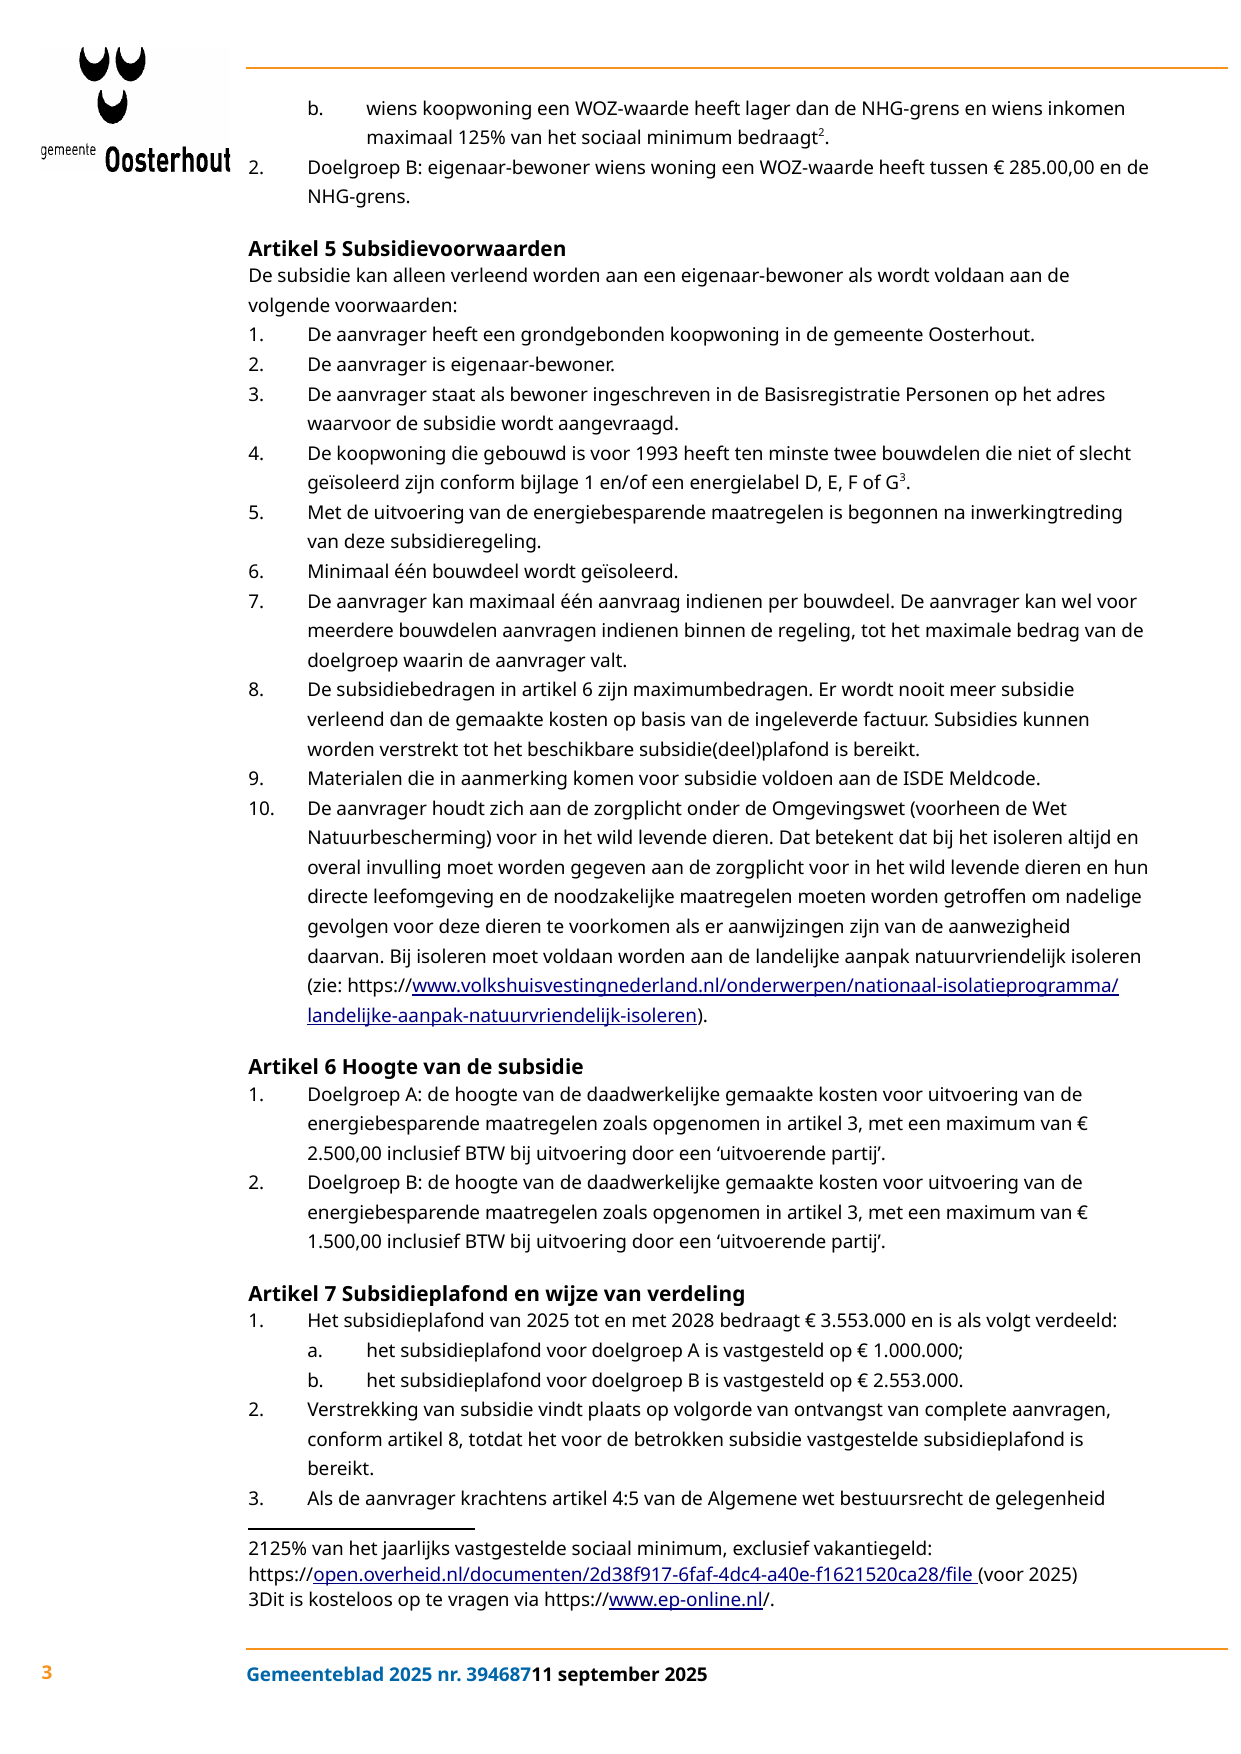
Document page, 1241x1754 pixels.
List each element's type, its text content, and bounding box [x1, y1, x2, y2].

list Doelgroep A: de hoogte van de daadwerkelijke gemaakte kosten voor uitvoering van de energiebesparende maatregelen zoals opgenomen in artikel 3, met een maximum van € 2.500,00 inclusief BTW bij uitvoering door een ‘uitvoerende partij’. [248, 1081, 1152, 1166]
list Minimaal één bouwdeel wordt geïsoleerd. [248, 558, 1152, 584]
list het subsidieplafond voor doelgroep B is vastgesteld op € 2.553.000. [307, 1367, 1152, 1392]
list De aanvrager heeft een grondgebonden koopwoning in de gemeente Oosterhout. [248, 322, 1152, 347]
list De aanvrager staat als bewoner ingeschreven in de Basisregistratie Personen op het adres waarvoor de subsidie wordt aangevraagd. [248, 381, 1152, 436]
list Materialen die in aanmerking komen voor subsidie voldoen aan de ISDE Meldcode. [248, 765, 1152, 791]
list De aanvrager houdt zich aan de zorgplicht onder de Omgevingswet (voorheen de Wet Natuurbescherming) voor in het wild levende dieren. Dat betekent dat bij het isoleren altijd en overal invulling moet worden gegeven aan de zorgplicht voor in het wild levende dieren en hun directe leefomgeving en de noodzakelijke maatregelen moeten worden getroffen om nadelige gevolgen voor deze dieren te voorkomen als er aanwijzingen zijn van de aanwezigheid daarvan. Bij isoleren moet voldaan worden aan de landelijke aanpak natuurvriendelijk isoleren (zie: https://www.volkshuisvestingnederland.nl/onderwerpen/nationaal-isolatieprogramma/landelijke-aanpak-natuurvriendelijk-isoleren). [248, 795, 1152, 1028]
list Doelgroep B: eigenaar-bewoner wiens woning een WOZ-waarde heeft tussen € 285.00,00 en de NHG-grens. [248, 154, 1152, 209]
list De subsidiebedragen in artikel 6 zijn maximumbedragen. Er wordt nooit meer subsidie verleend dan de gemaakte kosten op basis van de ingeleverde factuur. Subsidies kunnen worden verstrekt tot het beschikbare subsidie(deel)plafond is bereikt. [248, 677, 1152, 761]
list De aanvrager is eigenaar-bewoner. [248, 351, 1152, 377]
list 125% van het jaarlijks vastgestelde sociaal minimum, exclusief vakantiegeld: https://open.overheid.nl/documenten/2d38f917-6faf-4dc4-a40e-f1621520ca28/file (voor 2025) [248, 1535, 1152, 1586]
text De subsidie kan alleen verleend worden aan een eigenaar-bewoner als wordt voldaan aan de volgende voorwaarden: [248, 262, 1152, 318]
list Doelgroep B: de hoogte van de daadwerkelijke gemaakte kosten voor uitvoering van de energiebesparende maatregelen zoals opgenomen in artikel 3, met een maximum van € 1.500,00 inclusief BTW bij uitvoering door een ‘uitvoerende partij’. [248, 1169, 1152, 1254]
list Als de aanvrager krachtens artikel 4:5 van de Algemene wet bestuursrecht de gelegenheid [248, 1485, 1152, 1511]
list het subsidieplafond voor doelgroep A is vastgesteld op € 1.000.000; [307, 1337, 1152, 1363]
list Met de uitvoering van de energiebesparende maatregelen is begonnen na inwerkingtreding van deze subsidieregeling. [248, 499, 1152, 554]
picture [41, 47, 231, 172]
text Artikel 7 Subsidieplafond en wijze van verdeling [248, 1279, 1152, 1308]
text Artikel 6 Hoogte van de subsidie [248, 1052, 1152, 1081]
list De aanvrager kan maximaal één aanvraag indienen per bouwdeel. De aanvrager kan wel voor meerdere bouwdelen aanvragen indienen binnen de regeling, tot het maximale bedrag van de doelgroep waarin de aanvrager valt. [248, 588, 1152, 673]
list De koopwoning die gebouwd is voor 1993 heeft ten minste twee bouwdelen die niet of slecht geïsoleerd zijn conform bijlage 1 en/of een energielabel D, E, F of G. [248, 440, 1152, 495]
list Verstrekking van subsidie vindt plaats op volgorde van ontvangst van complete aanvragen, conform artikel 8, totdat het voor de betrokken subsidie vastgestelde subsidieplafond is bereikt. [248, 1396, 1152, 1481]
list wiens koopwoning een WOZ-waarde heeft lager dan de NHG-grens en wiens inkomen maximaal 125% van het sociaal minimum bedraagt. [307, 95, 1152, 150]
list Dit is kosteloos op te vragen via https://www.ep-online.nl/. [248, 1586, 1152, 1612]
text Artikel 5 Subsidievoorwaarden [248, 234, 1152, 262]
list Het subsidieplafond van 2025 tot en met 2028 bedraagt € 3.553.000 en is als volgt verdeeld: [248, 1308, 1152, 1333]
